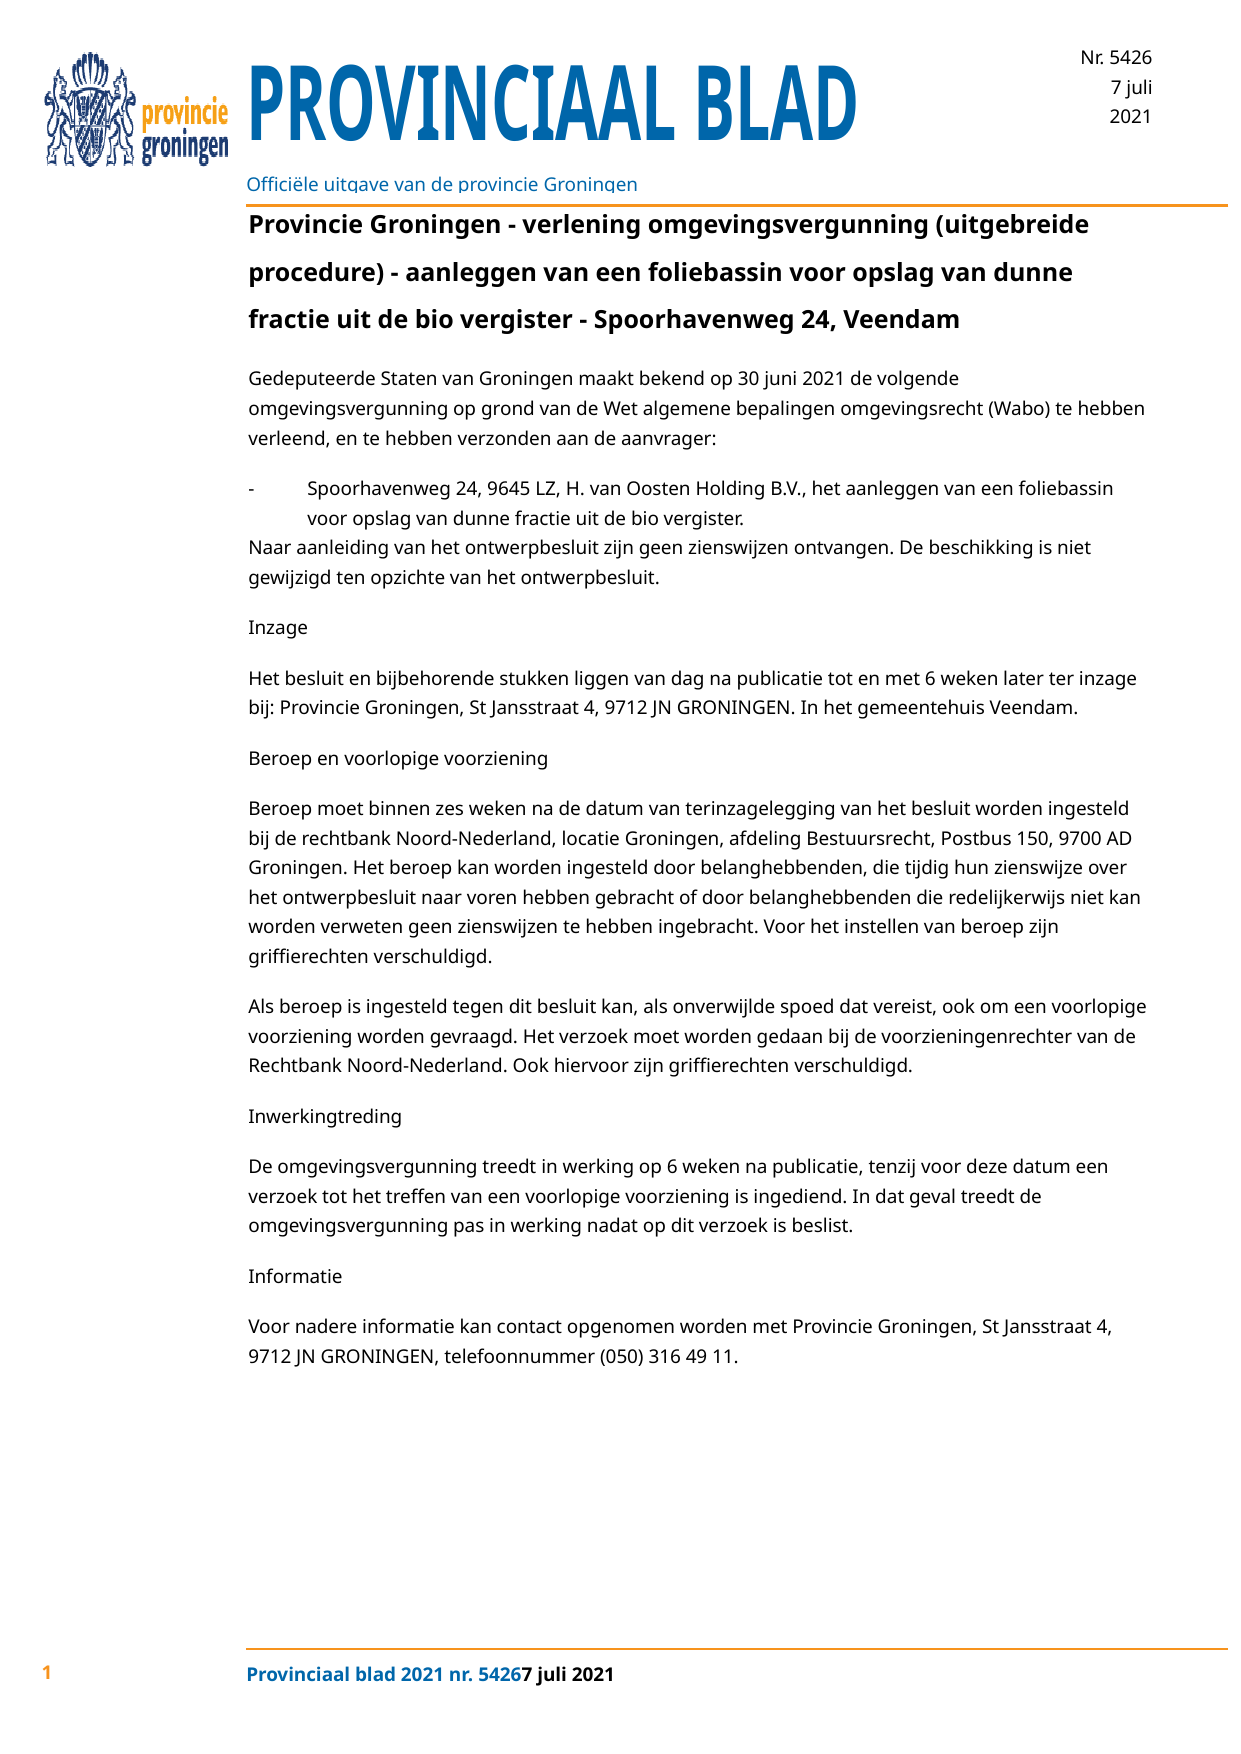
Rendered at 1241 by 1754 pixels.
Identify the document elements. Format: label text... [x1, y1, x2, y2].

text Naar aanleiding van het ontwerpbesluit zijn geen zienswijzen ontvangen. De beschikking is niet gewijzigd ten opzichte van het ontwerpbesluit. [248, 534, 1152, 589]
text Het besluit en bijbehorende stukken liggen van dag na publicatie tot en met 6 weken later ter inzage bij: Provincie Groningen, St Jansstraat 4, 9712 JN GRONINGEN. In het gemeentehuis Veendam. [248, 665, 1152, 720]
text Beroep moet binnen zes weken na de datum van terinzagelegging van het besluit worden ingesteld bij de rechtbank Noord-Nederland, locatie Groningen, afdeling Bestuursrecht, Postbus 150, 9700 AD Groningen. Het beroep kan worden ingesteld door belanghebbenden, die tijdig hun zienswijze over het ontwerpbesluit naar voren hebben gebracht of door belanghebbenden die redelijkerwijs niet kan worden verweten geen zienswijzen te hebben ingebracht. Voor het instellen van beroep zijn griffierechten verschuldigd. [248, 795, 1152, 969]
list Spoorhavenweg 24, 9645 LZ, H. van Oosten Holding B.V., het aanleggen van een foliebassin voor opslag van dunne fractie uit de bio vergister. [248, 475, 1152, 530]
text Voor nadere informatie kan contact opgenomen worden met Provincie Groningen, St Jansstraat 4, 9712 JN GRONINGEN, telefoonnummer (050) 316 49 11. [248, 1313, 1152, 1369]
text Als beroep is ingesteld tegen dit besluit kan, als onverwijlde spoed dat vereist, ook om een voorlopige voorziening worden gevraagd. Het verzoek moet worden gedaan bij de voorzieningenrechter van de Rechtbank Noord-Nederland. Ook hiervoor zijn griffierechten verschuldigd. [248, 993, 1152, 1078]
text De omgevingsvergunning treedt in werking op 6 weken na publicatie, tenzij voor deze datum een verzoek tot het treffen van een voorlopige voorziening is ingediend. In dat geval treedt de omgevingsvergunning pas in werking nadat op dit verzoek is beslist. [248, 1153, 1152, 1238]
text Provincie Groningen - verlening omgevingsvergunning (uitgebreide procedure) - aanleggen van een foliebassin voor opslag van dunne fractie uit de bio vergister - Spoorhavenweg 24, Veendam [248, 207, 1152, 336]
text Inzage [248, 614, 1152, 640]
text Informatie [248, 1263, 1152, 1289]
text Inwerkingtreding [248, 1103, 1152, 1129]
text Gedeputeerde Staten van Groningen maakt bekend op 30 juni 2021 de volgende omgevingsvergunning op grond van de Wet algemene bepalingen omgevingsrecht (Wabo) te hebben verleend, en te hebben verzonden aan de aanvrager: [248, 366, 1152, 450]
text Beroep en voorlopige voorziening [248, 745, 1152, 770]
picture [41, 47, 231, 172]
